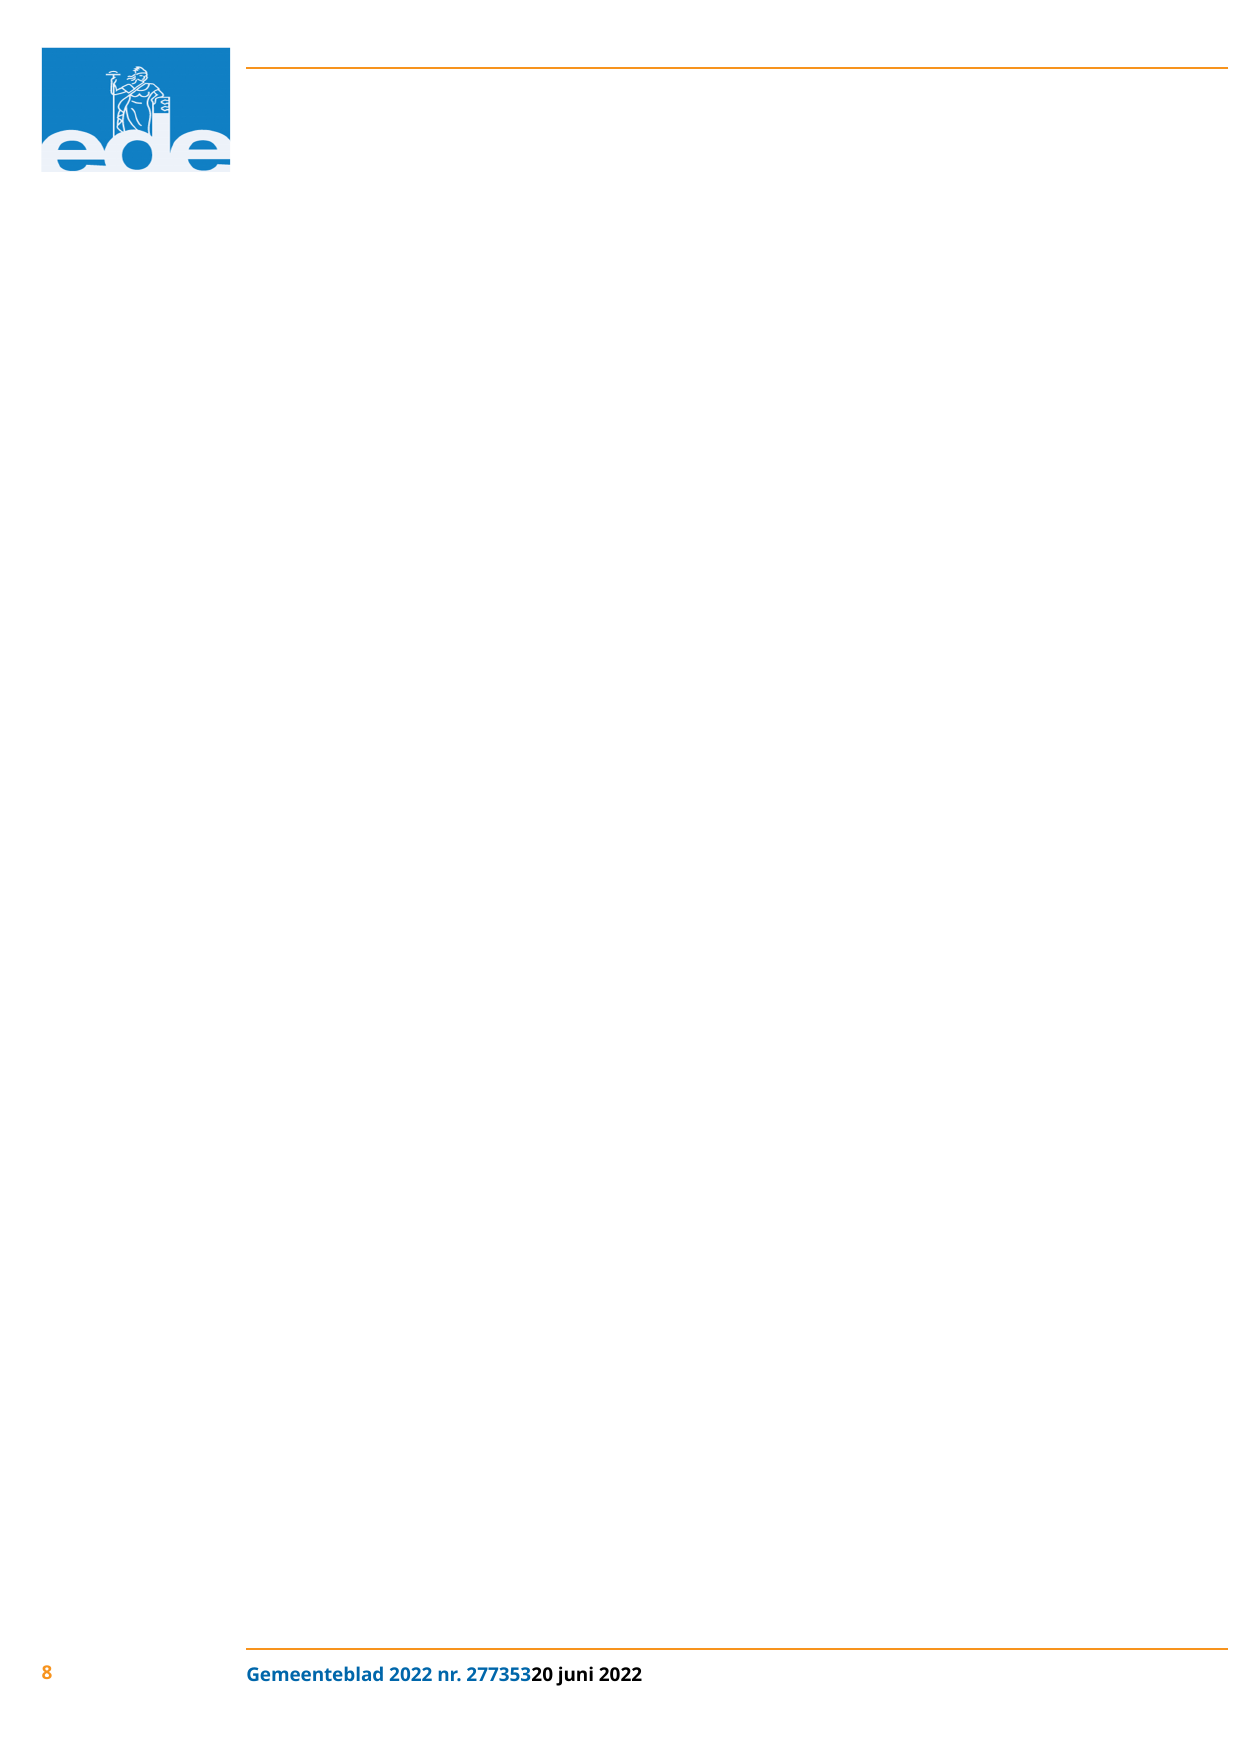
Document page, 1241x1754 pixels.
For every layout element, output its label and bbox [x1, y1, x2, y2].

picture [41, 47, 231, 172]
